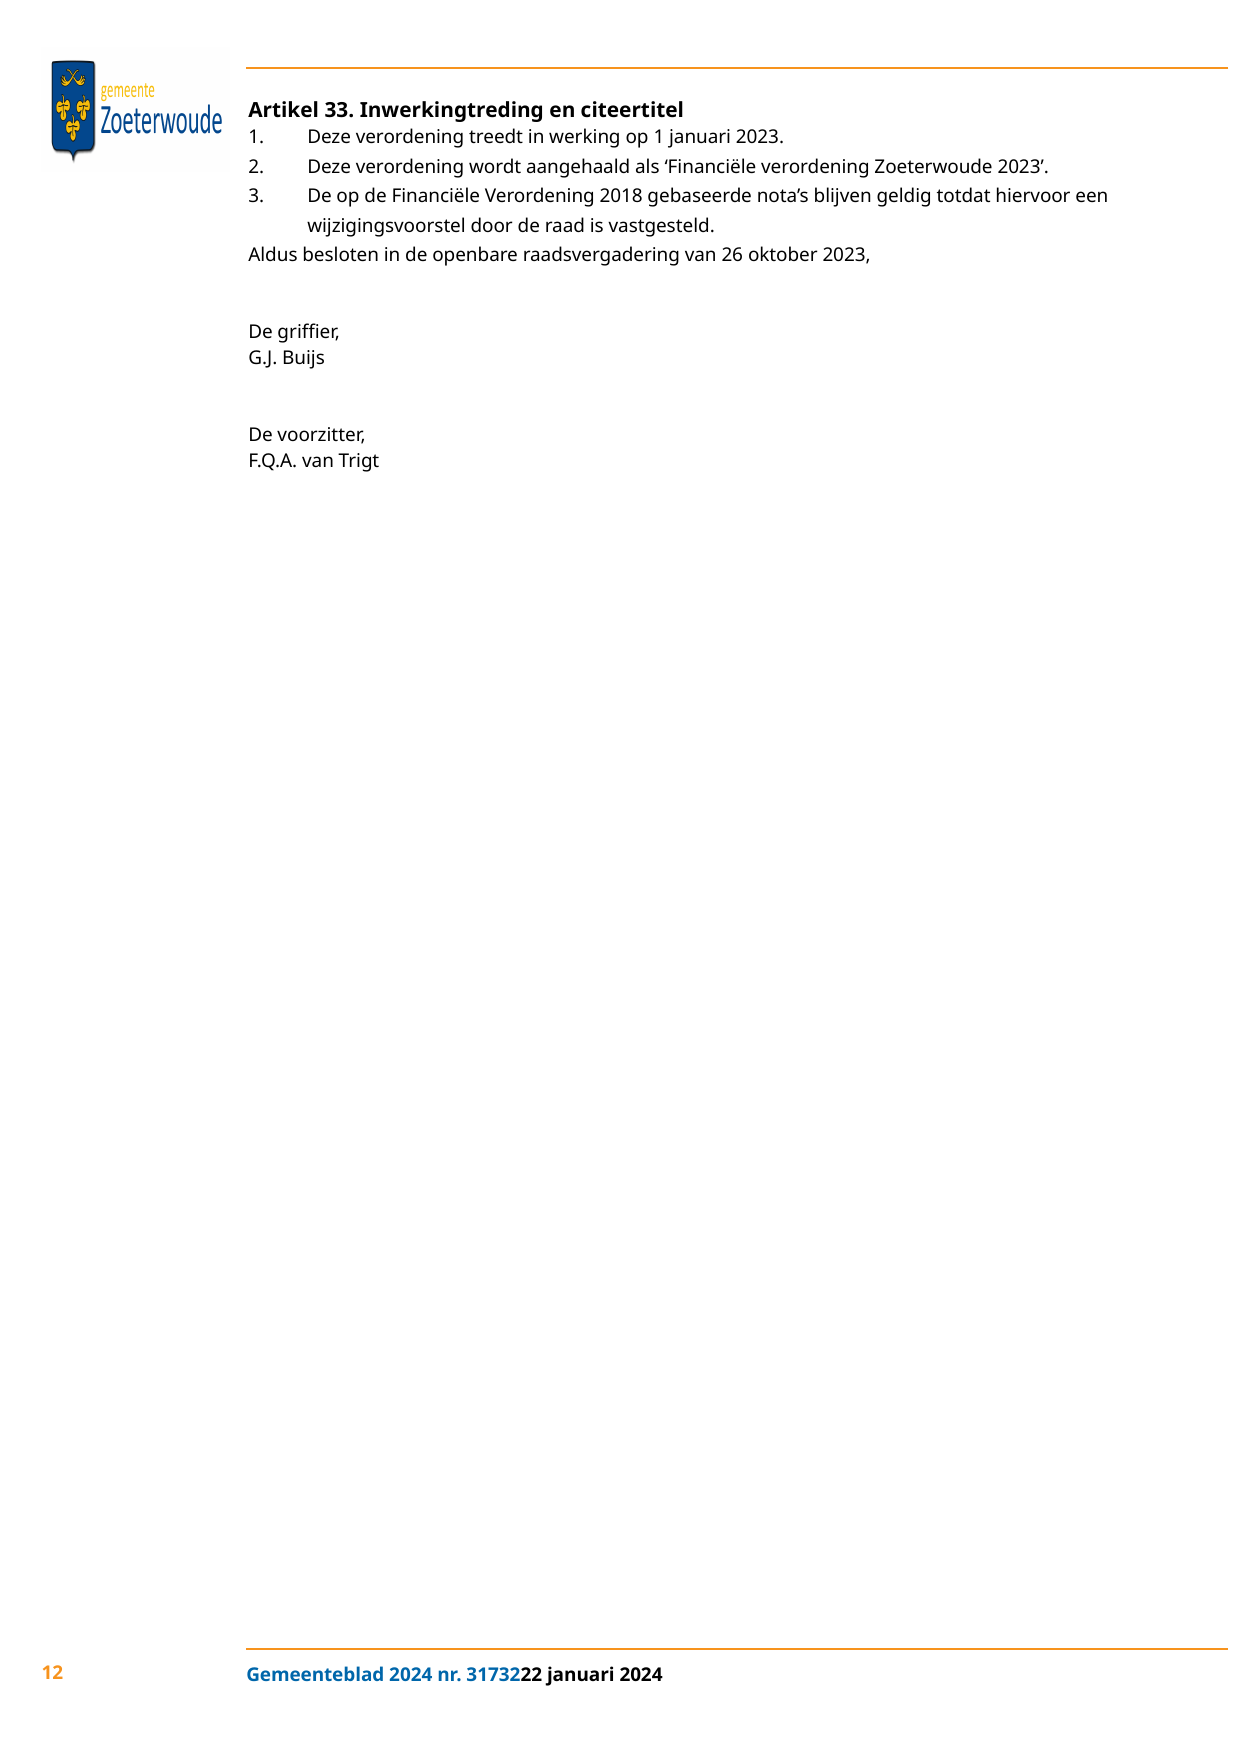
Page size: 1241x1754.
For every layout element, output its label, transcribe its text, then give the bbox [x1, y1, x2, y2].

list Deze verordening wordt aangehaald als ‘Financiële verordening Zoeterwoude 2023’. [248, 153, 1152, 178]
text De griffier, [248, 319, 1152, 344]
text De voorzitter, [248, 422, 1152, 447]
text Aldus besloten in de openbare raadsvergadering van 26 oktober 2023, [248, 242, 1152, 267]
text G.J. Buijs [248, 344, 1152, 370]
list Deze verordening treedt in werking op 1 januari 2023. [248, 123, 1152, 149]
picture [41, 47, 231, 172]
text Artikel 33. Inwerkingtreding en citeertitel [248, 95, 1152, 123]
list De op de Financiële Verordening 2018 gebaseerde nota’s blijven geldig totdat hiervoor een wijzigingsvoorstel door de raad is vastgesteld. [248, 182, 1152, 238]
text F.Q.A. van Trigt [248, 447, 1152, 473]
